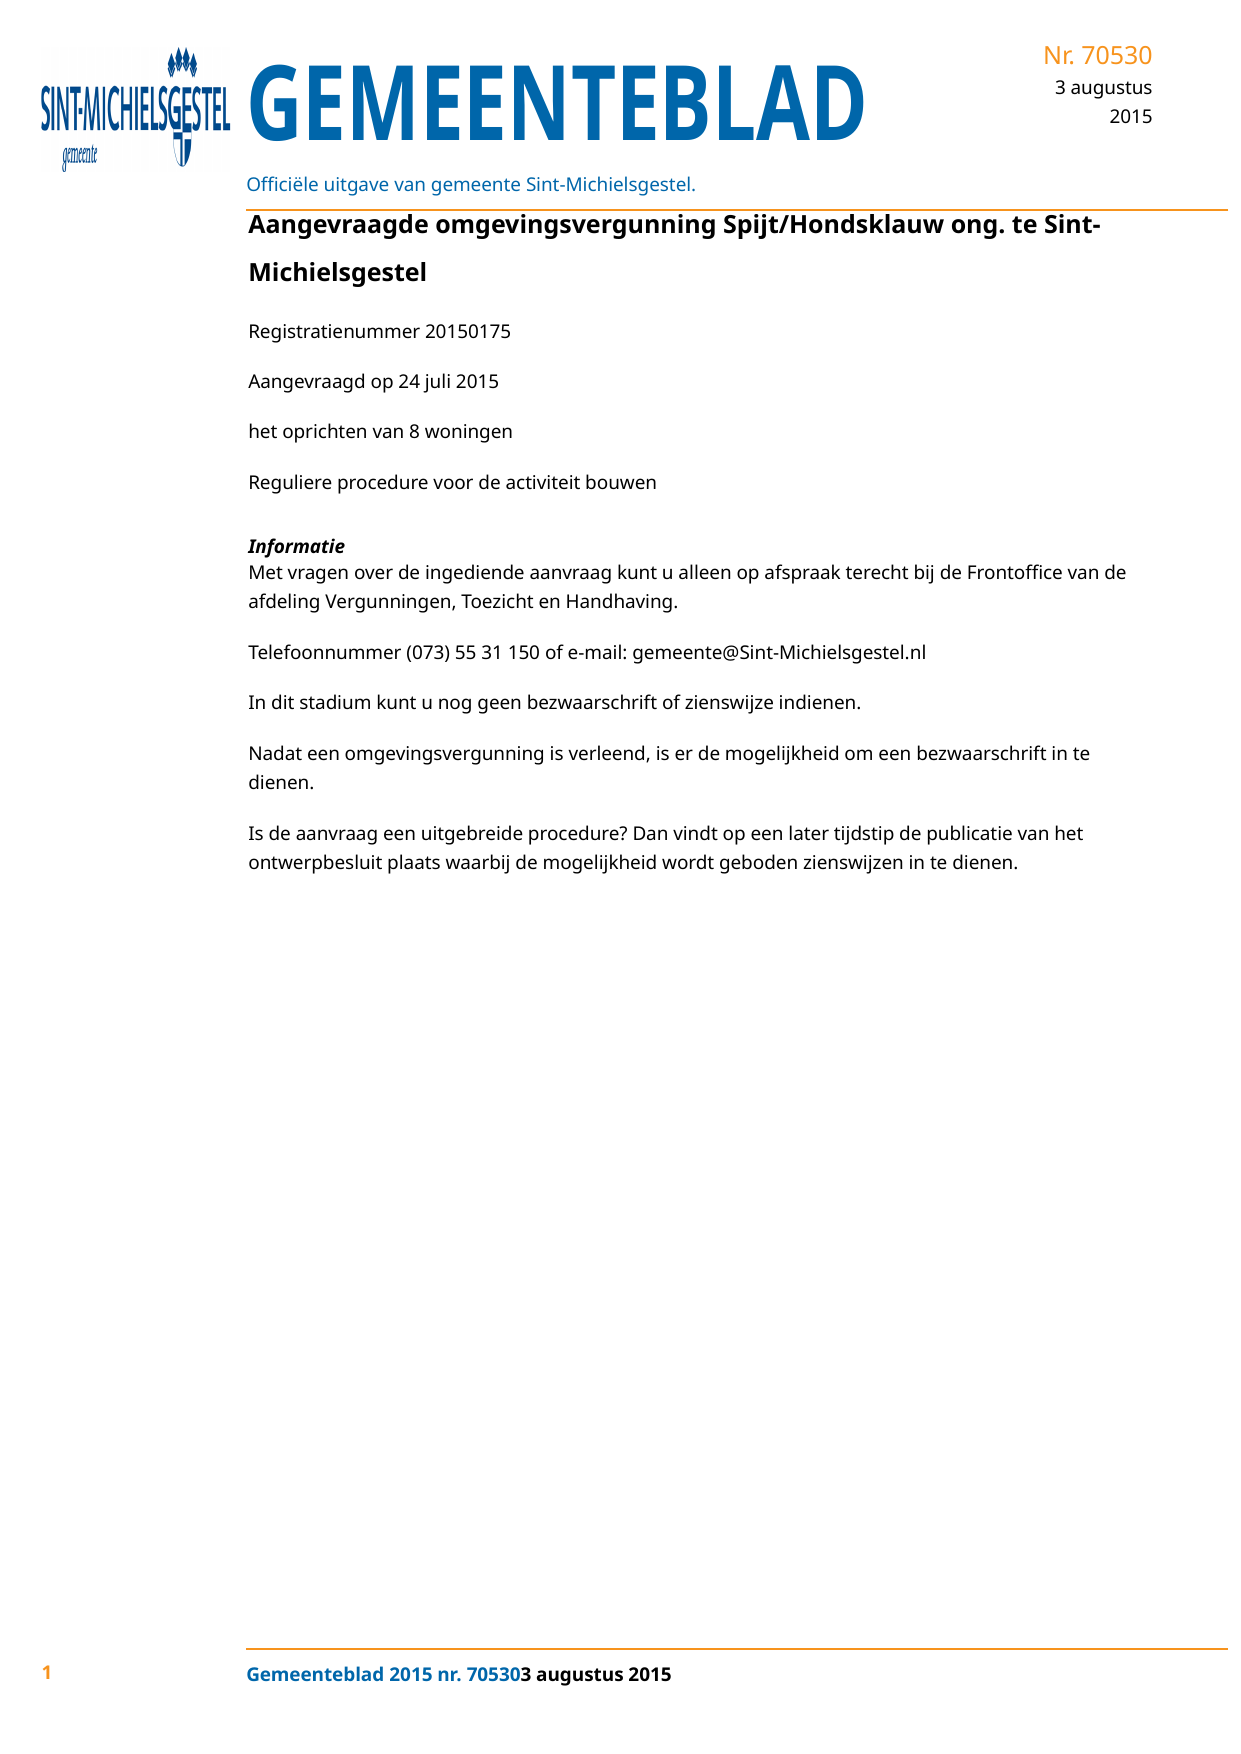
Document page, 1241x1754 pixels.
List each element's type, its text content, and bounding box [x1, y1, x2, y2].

text Nadat een omgevingsvergunning is verleend, is er de mogelijkheid om een bezwaarschrift in te dienen. [248, 740, 1152, 795]
text Telefoonnummer (073) 55 31 150 of e-mail: gemeente@Sint-Michielsgestel.nl [248, 639, 1152, 664]
text Aangevraagd op 24 juli 2015 [248, 368, 1152, 394]
text Is de aanvraag een uitgebreide procedure? Dan vindt op een later tijdstip de publicatie van het ontwerpbesluit plaats waarbij de mogelijkheid wordt geboden zienswijzen in te dienen. [248, 820, 1152, 875]
text Registratienummer 20150175 [248, 318, 1152, 344]
text Aangevraagde omgevingsvergunning Spijt/Hondsklauw ong. te Sint-Michielsgestel [248, 211, 1152, 288]
picture [41, 47, 231, 172]
text Informatie [248, 533, 1152, 559]
text Reguliere procedure voor de activiteit bouwen [248, 469, 1152, 495]
text het oprichten van 8 woningen [248, 419, 1152, 444]
text Met vragen over de ingediende aanvraag kunt u alleen op afspraak terecht bij de Frontoffice van de afdeling Vergunningen, Toezicht en Handhaving. [248, 559, 1152, 614]
text In dit stadium kunt u nog geen bezwaarschrift of zienswijze indienen. [248, 689, 1152, 715]
